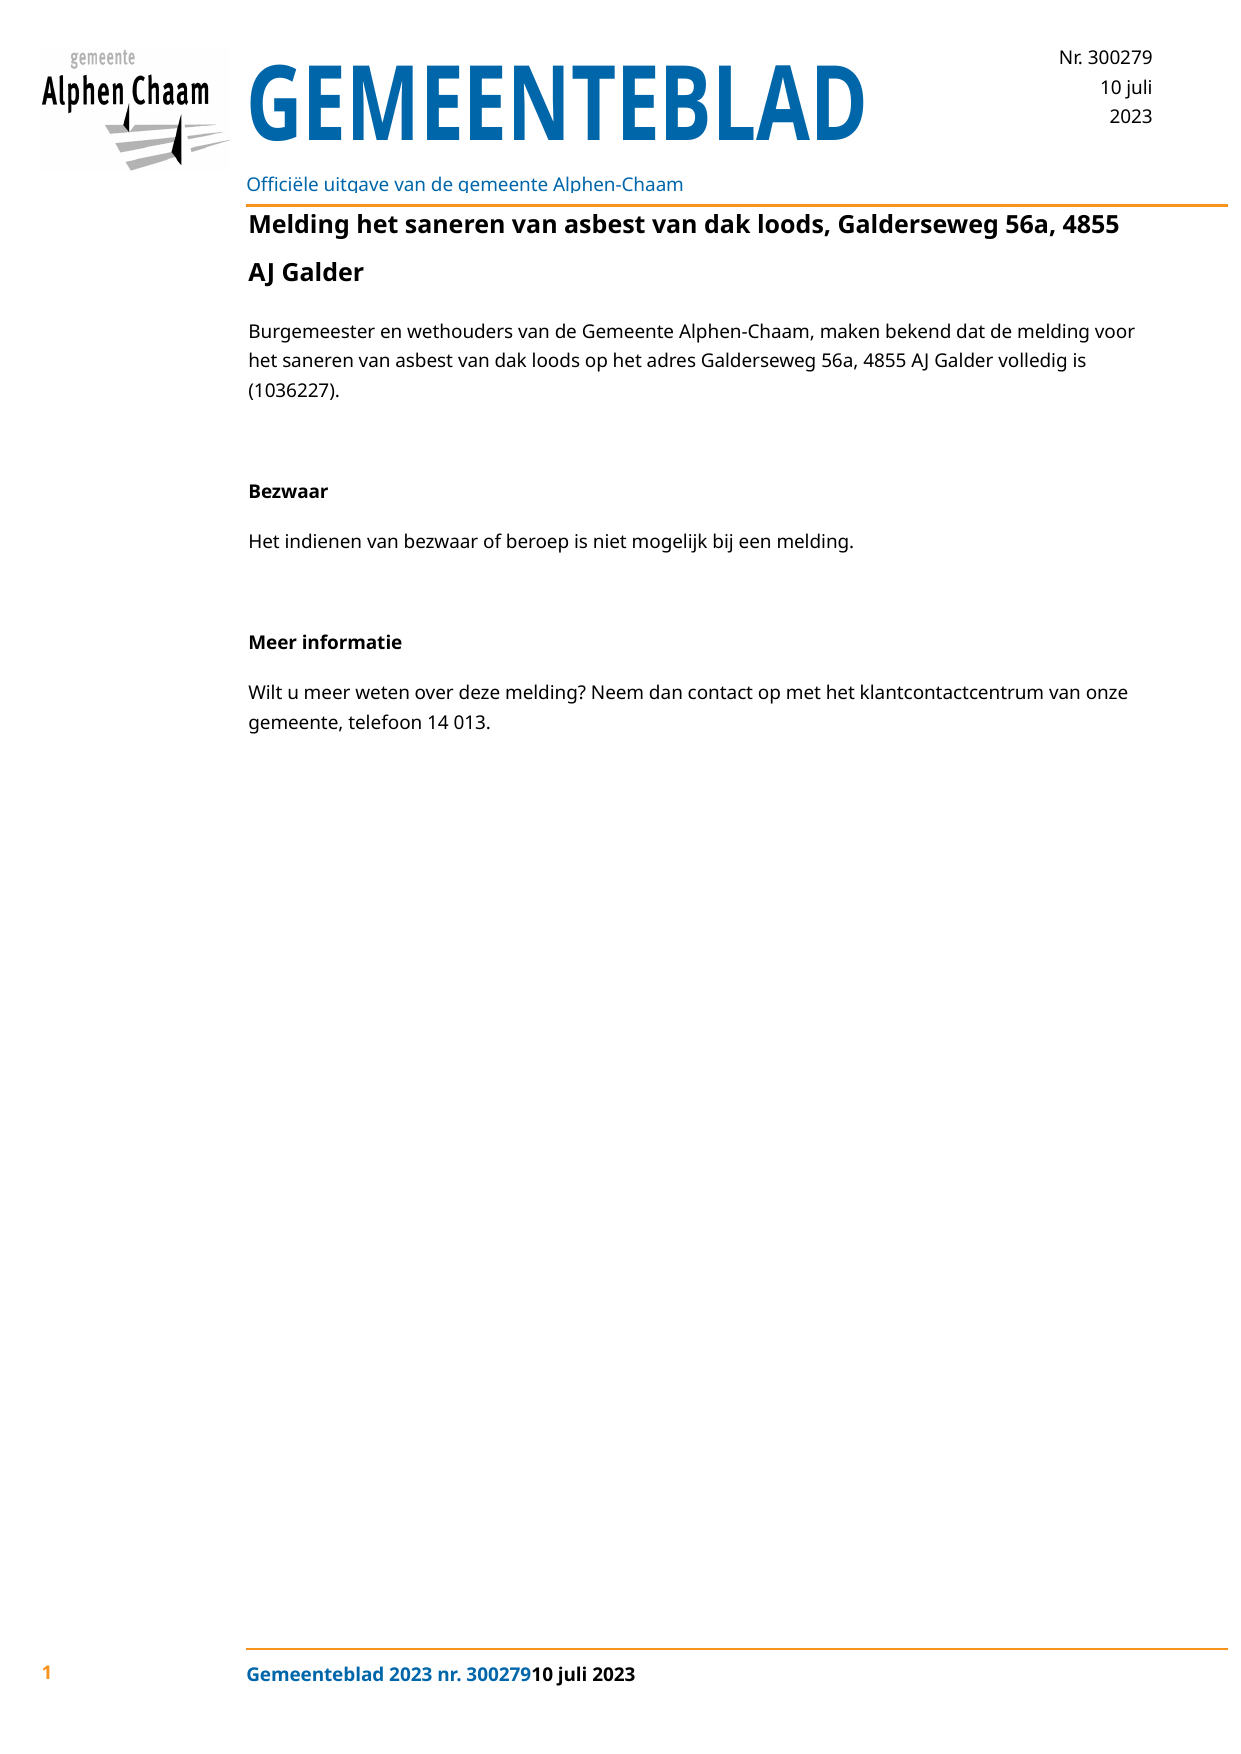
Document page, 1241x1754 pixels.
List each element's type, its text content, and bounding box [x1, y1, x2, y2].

text Bezwaar [248, 478, 1152, 504]
text Melding het saneren van asbest van dak loods, Galderseweg 56a, 4855 AJ Galder [248, 207, 1152, 288]
text Meer informatie [248, 629, 1152, 655]
text Wilt u meer weten over deze melding? Neem dan contact op met het klantcontactcentrum van onze gemeente, telefoon 14 013. [248, 679, 1152, 735]
text Het indienen van bezwaar of beroep is niet mogelijk bij een melding. [248, 528, 1152, 554]
text Burgemeester en wethouders van de Gemeente Alphen-Chaam, maken bekend dat de melding voor het saneren van asbest van dak loods op het adres Galderseweg 56a, 4855 AJ Galder volledig is (1036227). [248, 318, 1152, 403]
picture [41, 47, 231, 172]
